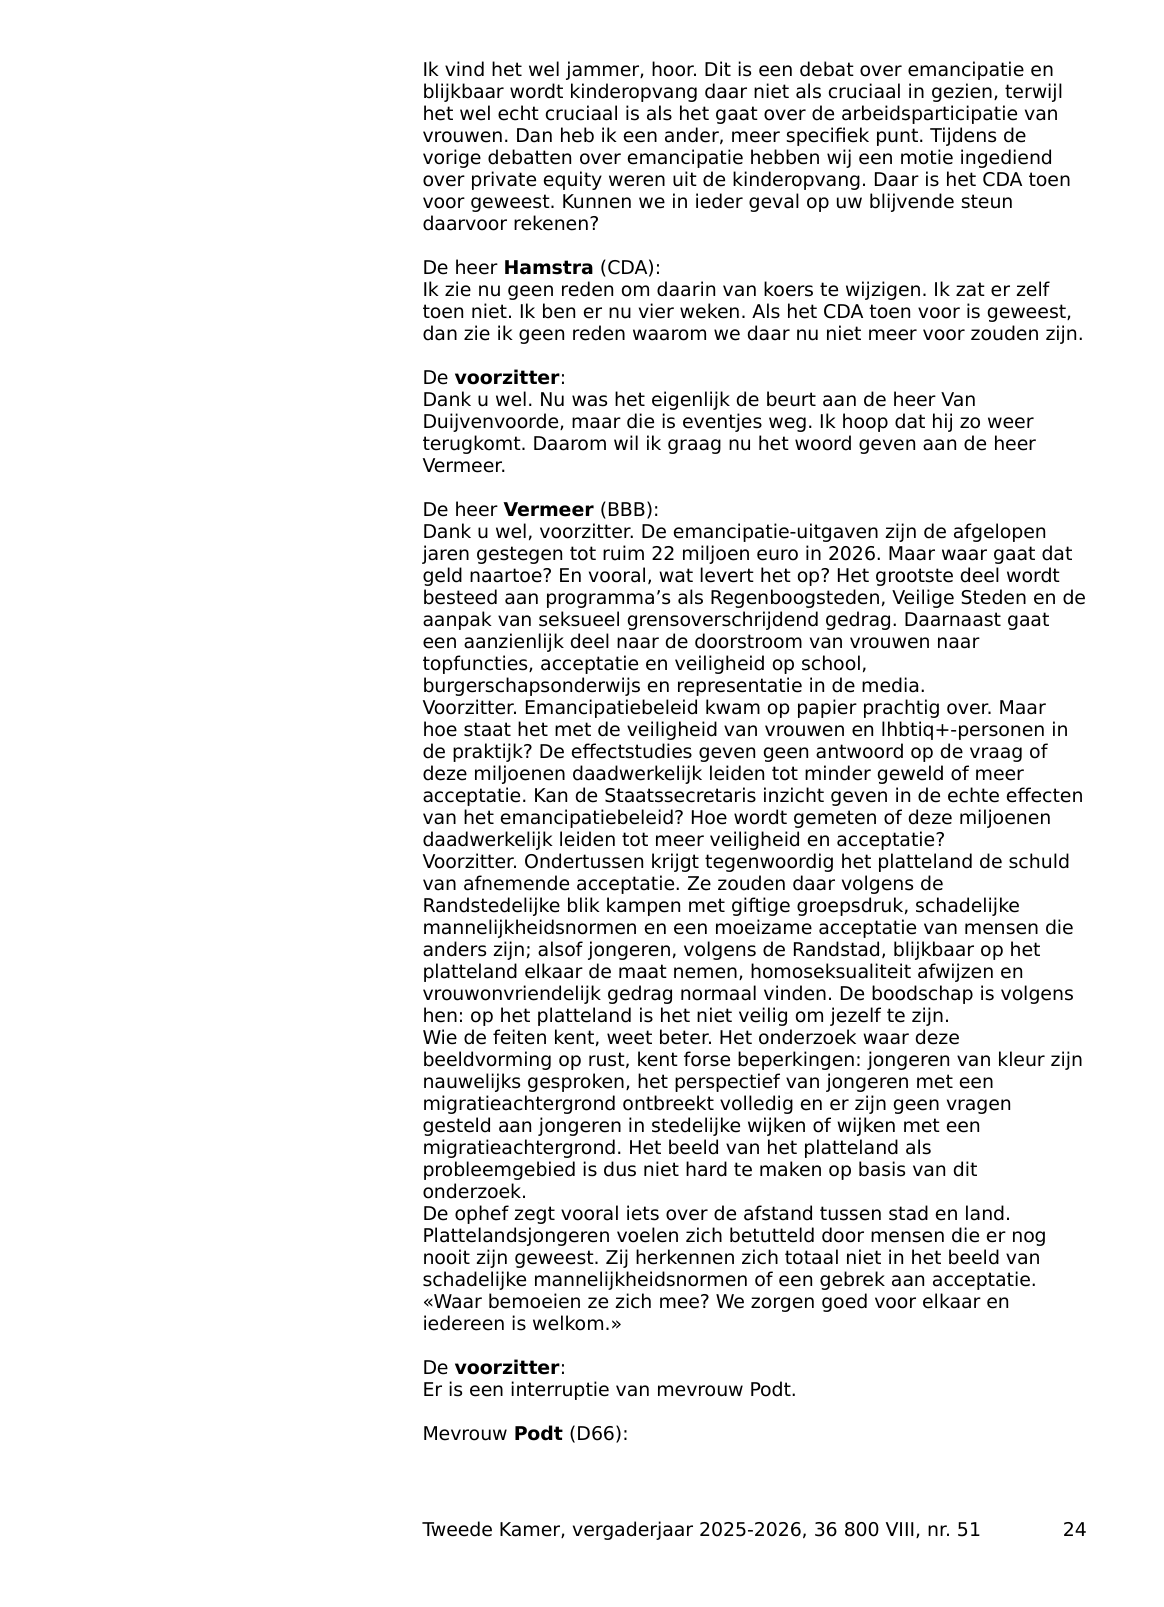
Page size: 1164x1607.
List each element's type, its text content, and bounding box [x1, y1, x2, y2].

text Mevrouw Podt (D66): [422, 1423, 1087, 1445]
text De voorzitter: [422, 367, 1087, 389]
text Er is een interruptie van mevrouw Podt. [422, 1379, 1087, 1401]
text De heer Hamstra (CDA): [422, 257, 1087, 279]
text Voorzitter. Emancipatiebeleid kwam op papier prachtig over. Maar hoe staat het met de veiligheid van vrouwen en lhbtiq+-personen in de praktijk? De effectstudies geven geen antwoord op de vraag of deze miljoenen daadwerkelijk leiden tot minder geweld of meer acceptatie. Kan de Staatssecretaris inzicht geven in de echte effecten van het emancipatiebeleid? Hoe wordt gemeten of deze miljoenen daadwerkelijk leiden tot meer veiligheid en acceptatie? [422, 697, 1087, 851]
text Dank u wel, voorzitter. De emancipatie-uitgaven zijn de afgelopen jaren gestegen tot ruim 22 miljoen euro in 2026. Maar waar gaat dat geld naartoe? En vooral, wat levert het op? Het grootste deel wordt besteed aan programma’s als Regenboogsteden, Veilige Steden en de aanpak van seksueel grensoverschrijdend gedrag. Daarnaast gaat een aanzienlijk deel naar de doorstroom van vrouwen naar topfuncties, acceptatie en veiligheid op school, burgerschapsonderwijs en representatie in de media. [422, 521, 1087, 697]
text De ophef zegt vooral iets over de afstand tussen stad en land. Plattelandsjongeren voelen zich betutteld door mensen die er nog nooit zijn geweest. Zij herkennen zich totaal niet in het beeld van schadelijke mannelijkheidsnormen of een gebrek aan acceptatie. «Waar bemoeien ze zich mee? We zorgen goed voor elkaar en iedereen is welkom.» [422, 1203, 1087, 1334]
text Ik zie nu geen reden om daarin van koers te wijzigen. Ik zat er zelf toen niet. Ik ben er nu vier weken. Als het CDA toen voor is geweest, dan zie ik geen reden waarom we daar nu niet meer voor zouden zijn. [422, 279, 1087, 345]
text Voorzitter. Ondertussen krijgt tegenwoordig het platteland de schuld van afnemende acceptatie. Ze zouden daar volgens de Randstedelijke blik kampen met giftige groepsdruk, schadelijke mannelijkheidsnormen en een moeizame acceptatie van mensen die anders zijn; alsof jongeren, volgens de Randstad, blijkbaar op het platteland elkaar de maat nemen, homoseksualiteit afwijzen en vrouwonvriendelijk gedrag normaal vinden. De boodschap is volgens hen: op het platteland is het niet veilig om jezelf te zijn. [422, 851, 1087, 1027]
text Ik vind het wel jammer, hoor. Dit is een debat over emancipatie en blijkbaar wordt kinderopvang daar niet als cruciaal in gezien, terwijl het wel echt cruciaal is als het gaat over de arbeidsparticipatie van vrouwen. Dan heb ik een ander, meer specifiek punt. Tijdens de vorige debatten over emancipatie hebben wij een motie ingediend over private equity weren uit de kinderopvang. Daar is het CDA toen voor geweest. Kunnen we in ieder geval op uw blijvende steun daarvoor rekenen? [422, 59, 1087, 235]
text Wie de feiten kent, weet beter. Het onderzoek waar deze beeldvorming op rust, kent forse beperkingen: jongeren van kleur zijn nauwelijks gesproken, het perspectief van jongeren met een migratieachtergrond ontbreekt volledig en er zijn geen vragen gesteld aan jongeren in stedelijke wijken of wijken met een migratieachtergrond. Het beeld van het platteland als probleemgebied is dus niet hard te maken op basis van dit onderzoek. [422, 1027, 1087, 1203]
text De voorzitter: [422, 1357, 1087, 1379]
text Dank u wel. Nu was het eigenlijk de beurt aan de heer Van Duijvenvoorde, maar die is eventjes weg. Ik hoop dat hij zo weer terugkomt. Daarom wil ik graag nu het woord geven aan de heer Vermeer. [422, 389, 1087, 477]
text De heer Vermeer (BBB): [422, 499, 1087, 521]
